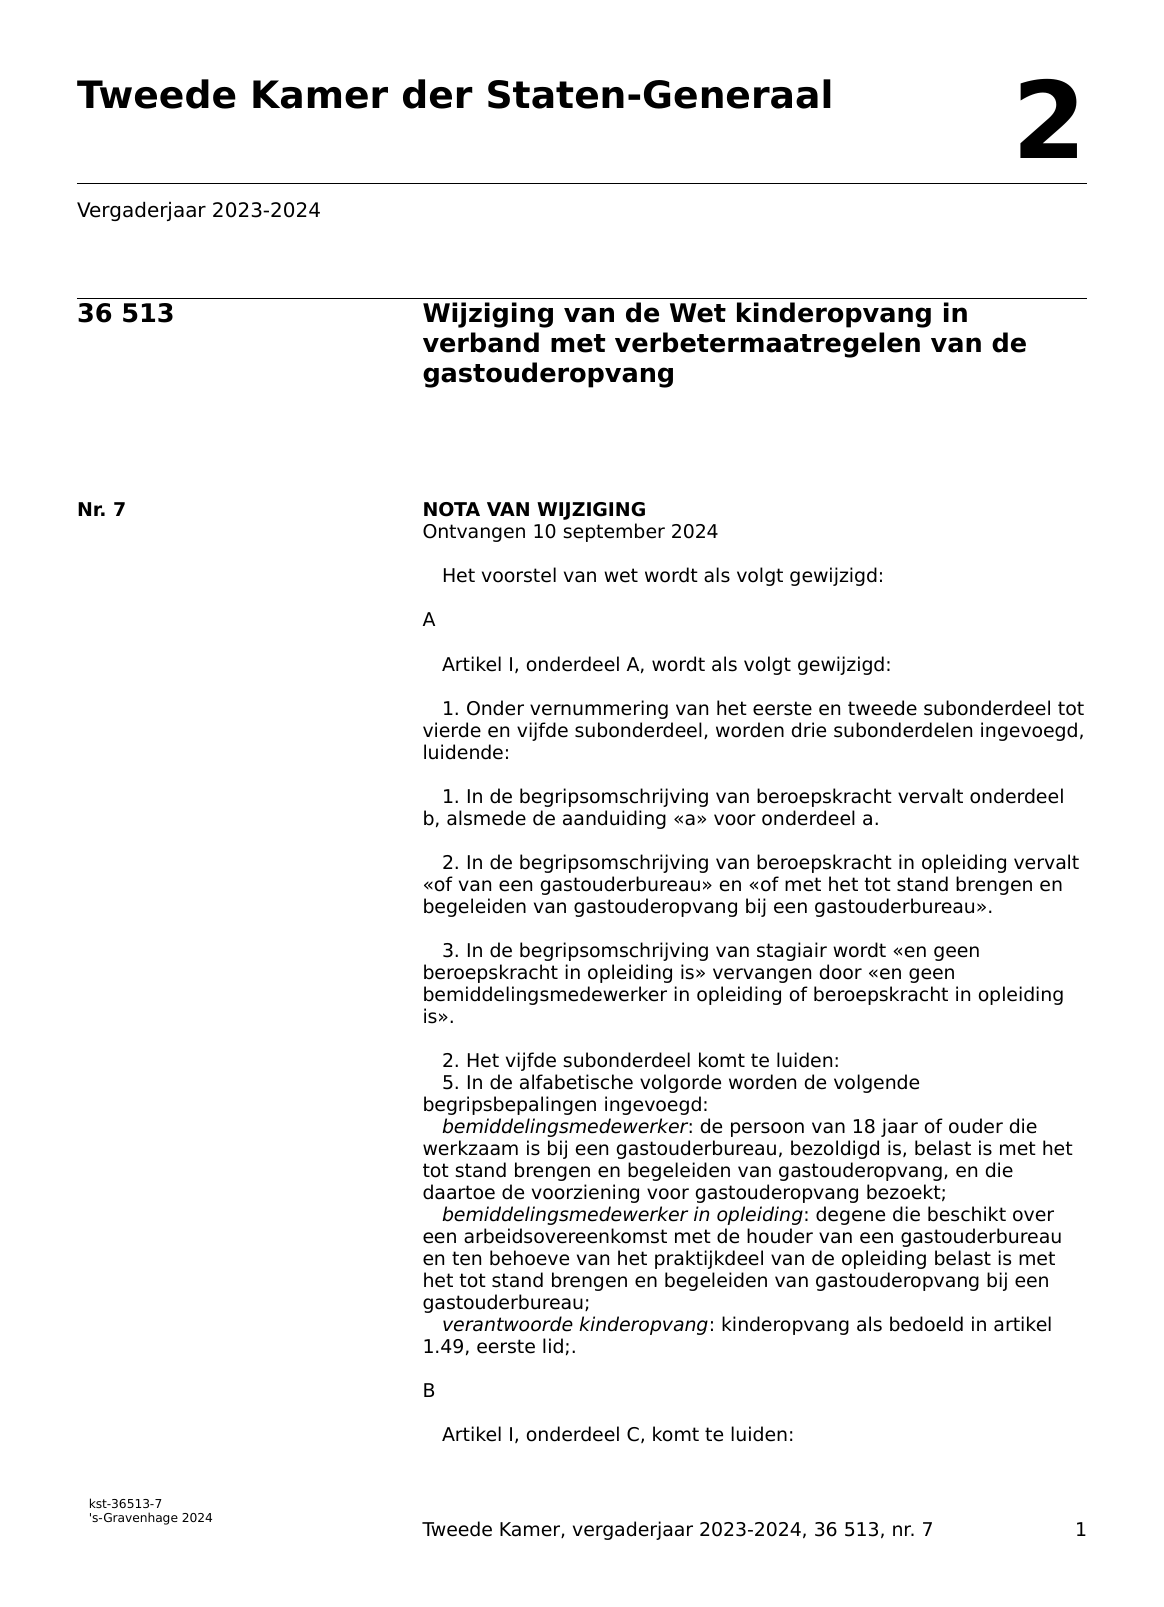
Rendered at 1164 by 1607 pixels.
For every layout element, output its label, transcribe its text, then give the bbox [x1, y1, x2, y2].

text 1. Onder vernummering van het eerste en tweede subonderdeel tot vierde en vijfde subonderdeel, worden drie subonderdelen ingevoegd, luidende: [422, 698, 1087, 764]
text bemiddelingsmedewerker in opleiding: degene die beschikt over een arbeidsovereenkomst met de houder van een gastouderbureau en ten behoeve van het praktijkdeel van de opleiding belast is met het tot stand brengen en begeleiden van gastouderopvang bij een gastouderbureau; [422, 1204, 1087, 1314]
table_cell Vergaderjaar 2023-2024 [77, 184, 1087, 298]
text Het voorstel van wet wordt als volgt gewijzigd: [422, 565, 1087, 587]
subtitle Nr. 7 NOTA VAN WIJZIGING [77, 499, 1087, 521]
subtitle A [422, 609, 1087, 631]
text 3. In de begripsomschrijving van stagiair wordt «en geen beroepskracht in opleiding is» vervangen door «en geen bemiddelingsmedewerker in opleiding of beroepskracht in opleiding is». [422, 940, 1087, 1028]
table_header Tweede Kamer der Staten-Generaal [77, 59, 886, 183]
text verantwoorde kinderopvang: kinderopvang als bedoeld in artikel 1.49, eerste lid;. [422, 1314, 1087, 1358]
text 's-Gravenhage 2024 [88, 1511, 323, 1525]
text 1. In de begripsomschrijving van beroepskracht vervalt onderdeel b, alsmede de aanduiding «a» voor onderdeel a. [422, 786, 1087, 830]
subtitle 36 513 Wijziging van de Wet kinderopvang in verband met verbetermaatregelen van de gastouderopvang [77, 299, 1087, 388]
text 2. In de begripsomschrijving van beroepskracht in opleiding vervalt «of van een gastouderbureau» en «of met het tot stand brengen en begeleiden van gastouderopvang bij een gastouderbureau». [422, 852, 1087, 918]
text kst-36513-7 [88, 1497, 323, 1511]
subtitle B [422, 1380, 1087, 1402]
table_header 2 [886, 59, 1087, 183]
text Ontvangen 10 september 2024 [422, 521, 1087, 543]
text bemiddelingsmedewerker: de persoon van 18 jaar of ouder die werkzaam is bij een gastouderbureau, bezoldigd is, belast is met het tot stand brengen en begeleiden van gastouderopvang, en die daartoe de voorziening voor gastouderopvang bezoekt; [422, 1116, 1087, 1204]
text 2. Het vijfde subonderdeel komt te luiden: [422, 1050, 1087, 1072]
text Artikel I, onderdeel C, komt te luiden: [422, 1424, 1087, 1446]
text 5. In de alfabetische volgorde worden de volgende begripsbepalingen ingevoegd: [422, 1072, 1087, 1116]
text Artikel I, onderdeel A, wordt als volgt gewijzigd: [422, 653, 1087, 676]
